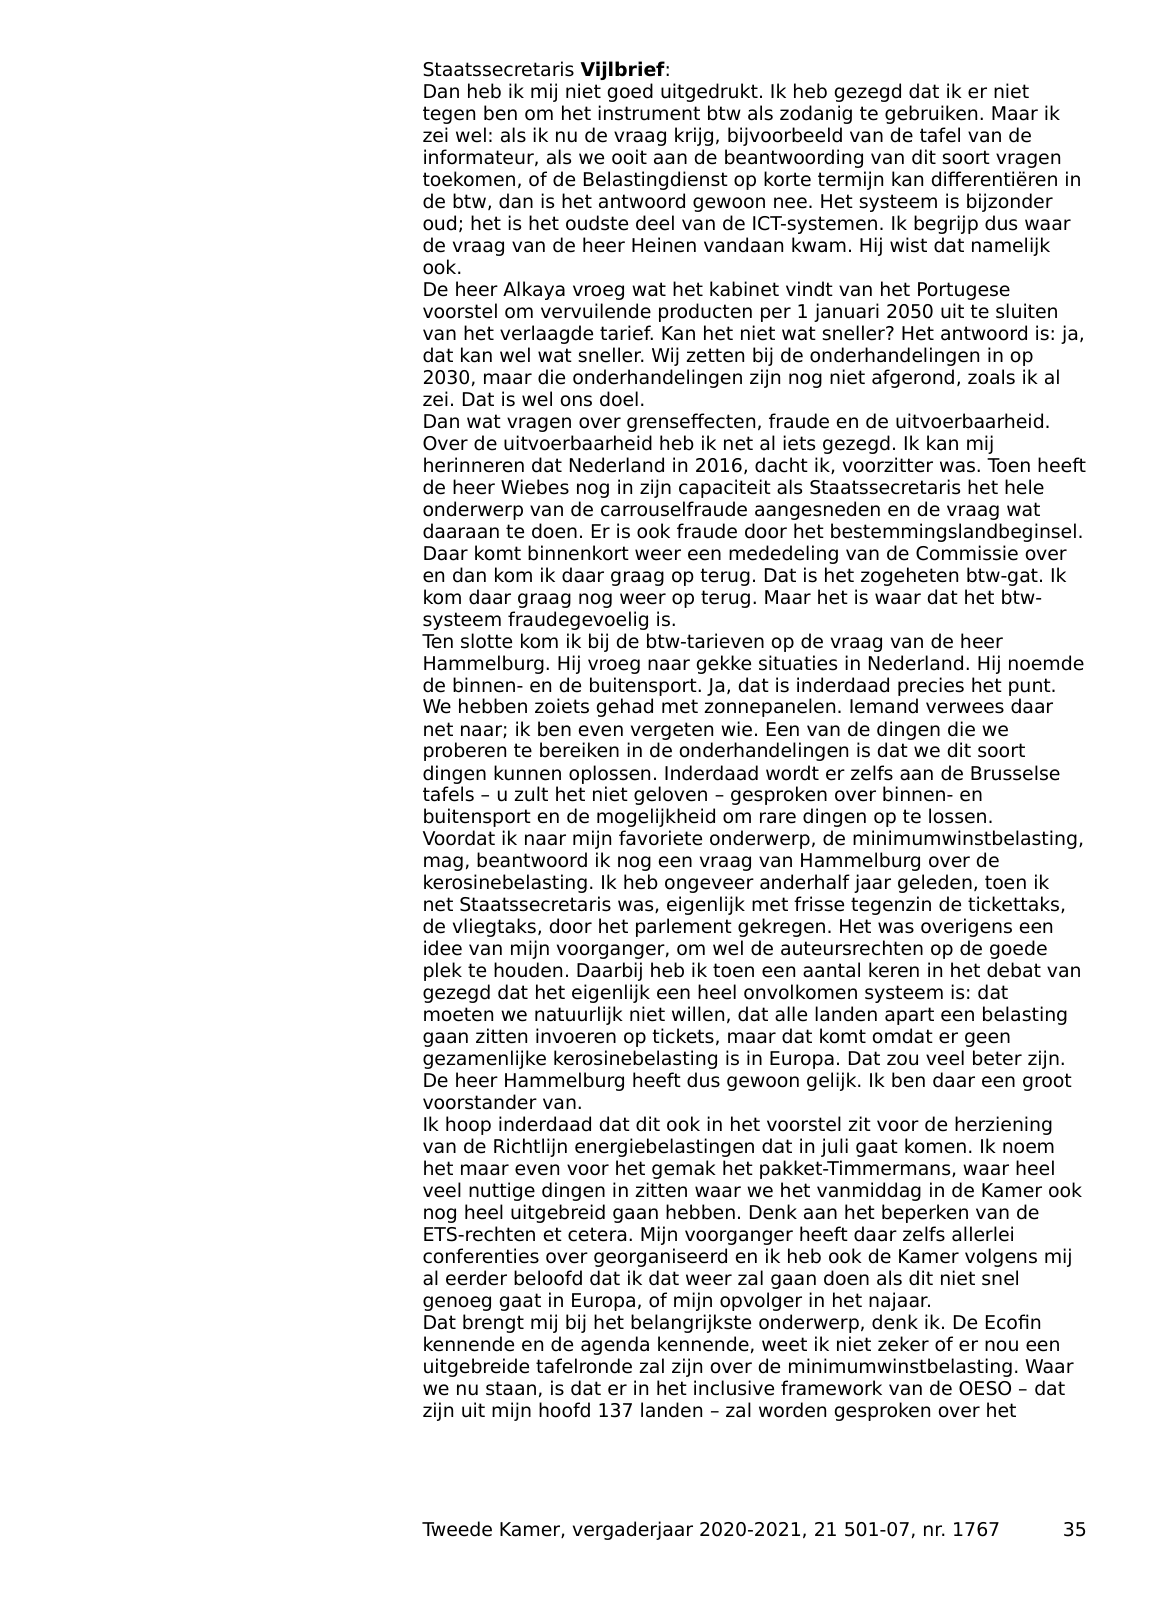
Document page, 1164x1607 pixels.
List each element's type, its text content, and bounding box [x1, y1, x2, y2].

text Dan wat vragen over grenseffecten, fraude en de uitvoerbaarheid. Over de uitvoerbaarheid heb ik net al iets gezegd. Ik kan mij herinneren dat Nederland in 2016, dacht ik, voorzitter was. Toen heeft de heer Wiebes nog in zijn capaciteit als Staatssecretaris het hele onderwerp van de carrouselfraude aangesneden en de vraag wat daaraan te doen. Er is ook fraude door het bestemmingslandbeginsel. Daar komt binnenkort weer een mededeling van de Commissie over en dan kom ik daar graag op terug. Dat is het zogeheten btw-gat. Ik kom daar graag nog weer op terug. Maar het is waar dat het btw-systeem fraudegevoelig is. [422, 411, 1087, 631]
text Ten slotte kom ik bij de btw-tarieven op de vraag van de heer Hammelburg. Hij vroeg naar gekke situaties in Nederland. Hij noemde de binnen- en de buitensport. Ja, dat is inderdaad precies het punt. We hebben zoiets gehad met zonnepanelen. Iemand verwees daar net naar; ik ben even vergeten wie. Een van de dingen die we proberen te bereiken in de onderhandelingen is dat we dit soort dingen kunnen oplossen. Inderdaad wordt er zelfs aan de Brusselse tafels – u zult het niet geloven – gesproken over binnen- en buitensport en de mogelijkheid om rare dingen op te lossen. [422, 631, 1087, 828]
text Voordat ik naar mijn favoriete onderwerp, de minimumwinstbelasting, mag, beantwoord ik nog een vraag van Hammelburg over de kerosinebelasting. Ik heb ongeveer anderhalf jaar geleden, toen ik net Staatssecretaris was, eigenlijk met frisse tegenzin de tickettaks, de vliegtaks, door het parlement gekregen. Het was overigens een idee van mijn voorganger, om wel de auteursrechten op de goede plek te houden. Daarbij heb ik toen een aantal keren in het debat van gezegd dat het eigenlijk een heel onvolkomen systeem is: dat moeten we natuurlijk niet willen, dat alle landen apart een belasting gaan zitten invoeren op tickets, maar dat komt omdat er geen gezamenlijke kerosinebelasting is in Europa. Dat zou veel beter zijn. De heer Hammelburg heeft dus gewoon gelijk. Ik ben daar een groot voorstander van. [422, 828, 1087, 1114]
text Dat brengt mij bij het belangrijkste onderwerp, denk ik. De Ecofin kennende en de agenda kennende, weet ik niet zeker of er nou een uitgebreide tafelronde zal zijn over de minimumwinstbelasting. Waar we nu staan, is dat er in het inclusive framework van de OESO – dat zijn uit mijn hoofd 137 landen – zal worden gesproken over het [422, 1312, 1087, 1422]
text Ik hoop inderdaad dat dit ook in het voorstel zit voor de herziening van de Richtlijn energiebelastingen dat in juli gaat komen. Ik noem het maar even voor het gemak het pakket-Timmermans, waar heel veel nuttige dingen in zitten waar we het vanmiddag in de Kamer ook nog heel uitgebreid gaan hebben. Denk aan het beperken van de ETS-rechten et cetera. Mijn voorganger heeft daar zelfs allerlei conferenties over georganiseerd en ik heb ook de Kamer volgens mij al eerder beloofd dat ik dat weer zal gaan doen als dit niet snel genoeg gaat in Europa, of mijn opvolger in het najaar. [422, 1114, 1087, 1312]
text Staatssecretaris Vijlbrief: [422, 59, 1087, 81]
text Dan heb ik mij niet goed uitgedrukt. Ik heb gezegd dat ik er niet tegen ben om het instrument btw als zodanig te gebruiken. Maar ik zei wel: als ik nu de vraag krijg, bijvoorbeeld van de tafel van de informateur, als we ooit aan de beantwoording van dit soort vragen toekomen, of de Belastingdienst op korte termijn kan differentiëren in de btw, dan is het antwoord gewoon nee. Het systeem is bijzonder oud; het is het oudste deel van de ICT-systemen. Ik begrijp dus waar de vraag van de heer Heinen vandaan kwam. Hij wist dat namelijk ook. [422, 81, 1087, 279]
text De heer Alkaya vroeg wat het kabinet vindt van het Portugese voorstel om vervuilende producten per 1 januari 2050 uit te sluiten van het verlaagde tarief. Kan het niet wat sneller? Het antwoord is: ja, dat kan wel wat sneller. Wij zetten bij de onderhandelingen in op 2030, maar die onderhandelingen zijn nog niet afgerond, zoals ik al zei. Dat is wel ons doel. [422, 279, 1087, 411]
